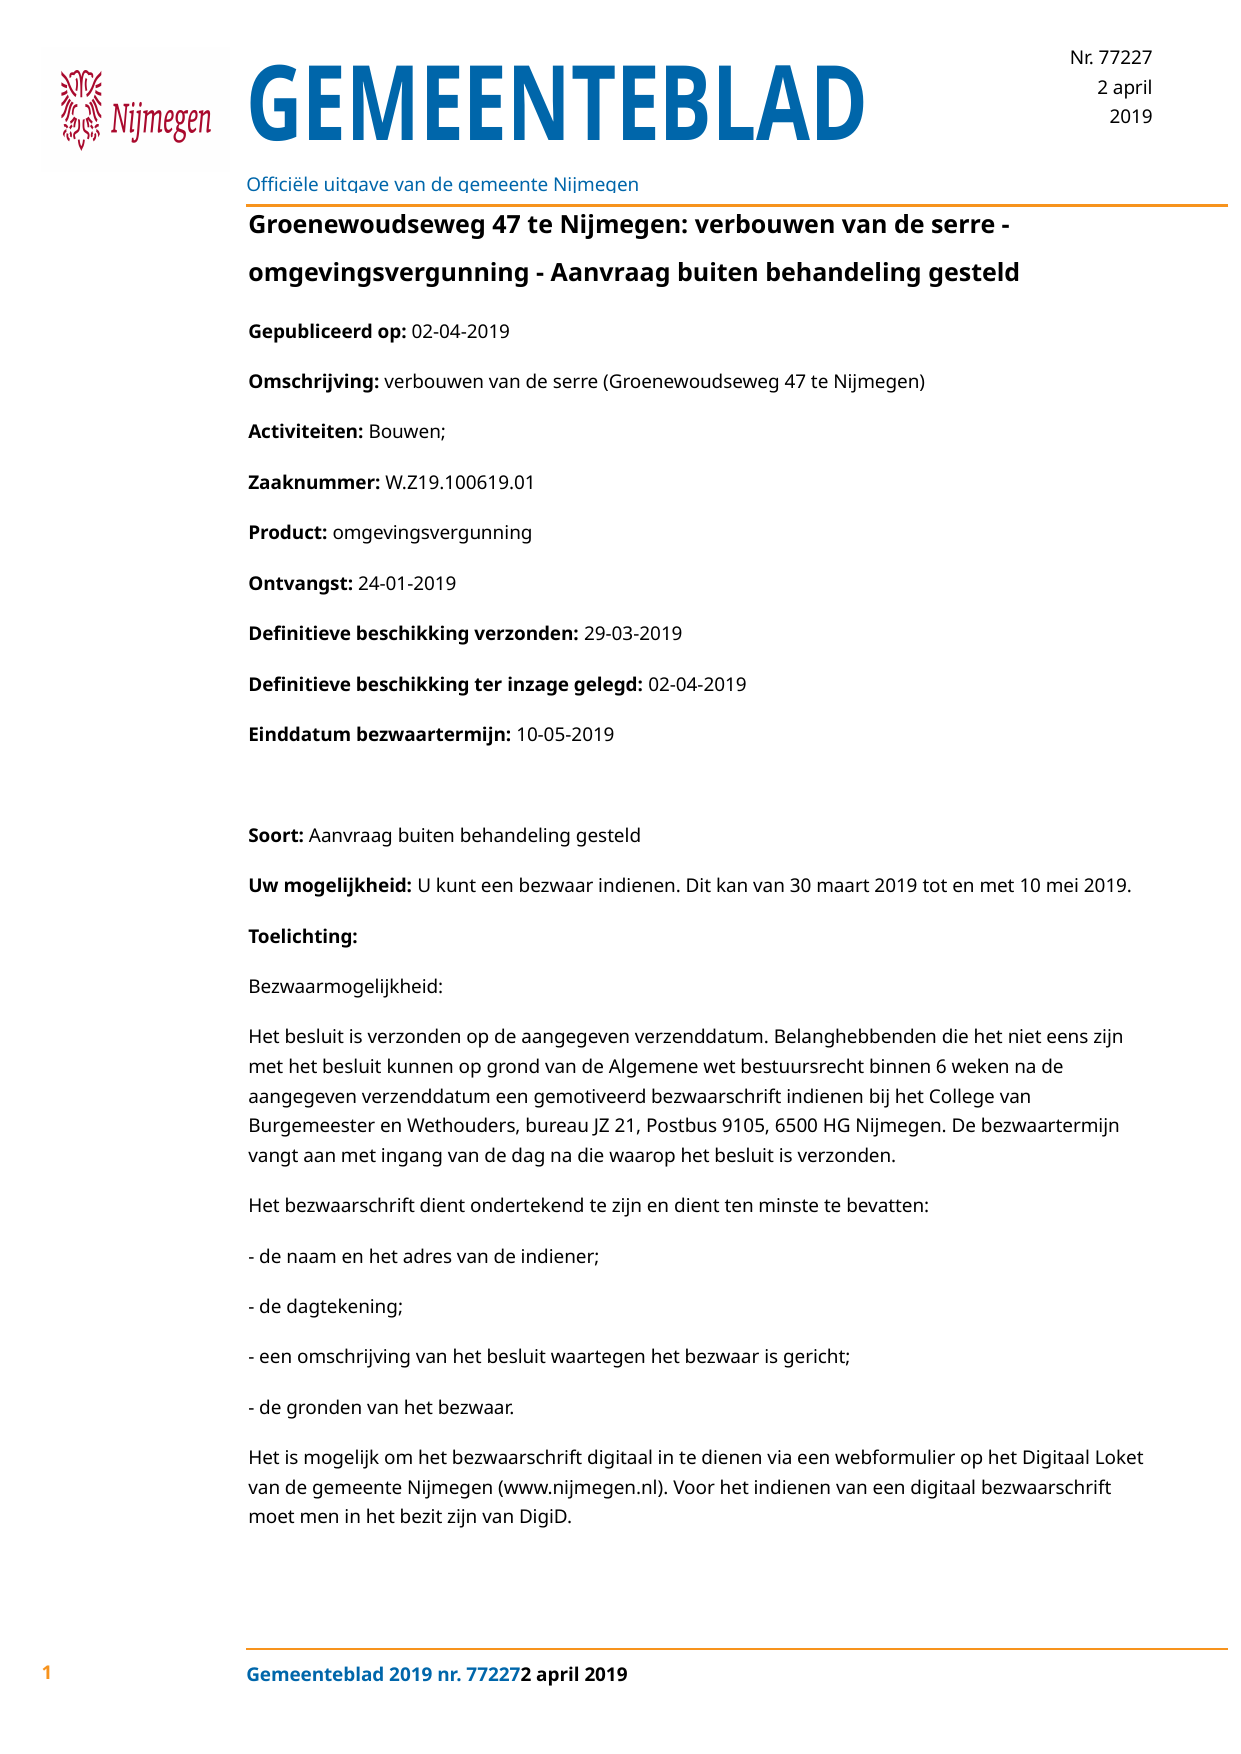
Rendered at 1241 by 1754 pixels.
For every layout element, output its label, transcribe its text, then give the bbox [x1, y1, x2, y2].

text Het is mogelijk om het bezwaarschrift digitaal in te dienen via een webformulier op het Digitaal Loket van de gemeente Nijmegen (www.nijmegen.nl). Voor het indienen van een digitaal bezwaarschrift moet men in het bezit zijn van DigiD. [248, 1444, 1152, 1529]
text Product: omgevingsvergunning [248, 519, 1152, 545]
text Groenewoudseweg 47 te Nijmegen: verbouwen van de serre - omgevingsvergunning - Aanvraag buiten behandeling gesteld [248, 207, 1152, 288]
text Definitieve beschikking verzonden: 29-03-2019 [248, 620, 1152, 646]
text Toelichting: [248, 923, 1152, 949]
text Bezwaarmogelijkheid: [248, 973, 1152, 999]
text Soort: Aanvraag buiten behandeling gesteld [248, 822, 1152, 848]
text Definitieve beschikking ter inzage gelegd: 02-04-2019 [248, 671, 1152, 697]
text Het besluit is verzonden op de aangegeven verzenddatum. Belanghebbenden die het niet eens zijn met het besluit kunnen op grond van de Algemene wet bestuursrecht binnen 6 weken na de aangegeven verzenddatum een gemotiveerd bezwaarschrift indienen bij het College van Burgemeester en Wethouders, bureau JZ 21, Postbus 9105, 6500 HG Nijmegen. De bezwaartermijn vangt aan met ingang van de dag na die waarop het besluit is verzonden. [248, 1024, 1152, 1168]
text Uw mogelijkheid: U kunt een bezwaar indienen. Dit kan van 30 maart 2019 tot en met 10 mei 2019. [248, 872, 1152, 898]
text Omschrijving: verbouwen van de serre (Groenewoudseweg 47 te Nijmegen) [248, 368, 1152, 394]
text Het bezwaarschrift dient ondertekend te zijn en dient ten minste te bevatten: [248, 1192, 1152, 1218]
text Gepubliceerd op: 02-04-2019 [248, 318, 1152, 344]
text Activiteiten: Bouwen; [248, 419, 1152, 444]
text Zaaknummer: W.Z19.100619.01 [248, 469, 1152, 495]
text Ontvangst: 24-01-2019 [248, 570, 1152, 596]
text Einddatum bezwaartermijn: 10-05-2019 [248, 721, 1152, 747]
text - de dagtekening; [248, 1293, 1152, 1319]
text - de gronden van het bezwaar. [248, 1394, 1152, 1420]
picture [41, 47, 231, 172]
text - de naam en het adres van de indiener; [248, 1243, 1152, 1269]
text - een omschrijving van het besluit waartegen het bezwaar is gericht; [248, 1344, 1152, 1369]
